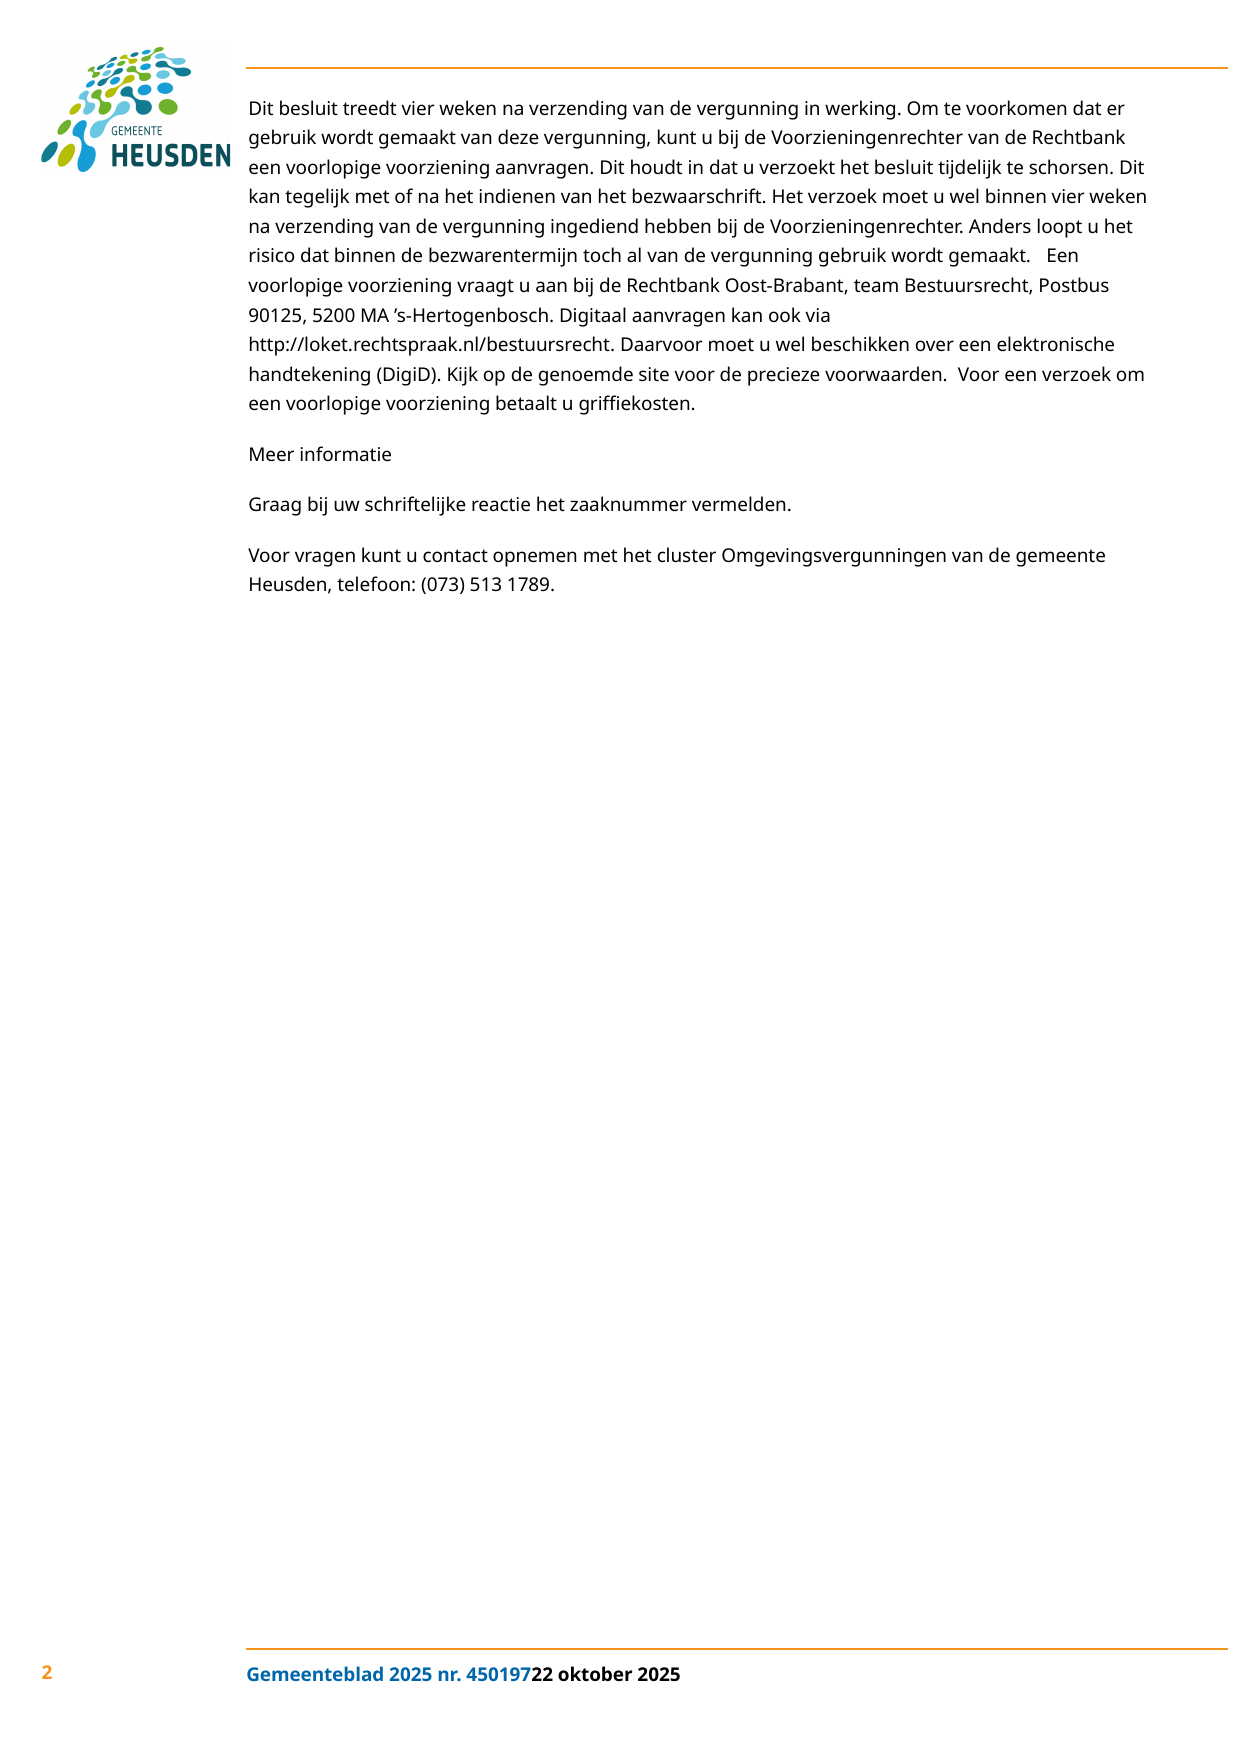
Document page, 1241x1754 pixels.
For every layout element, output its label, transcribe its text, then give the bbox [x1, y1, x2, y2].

picture [41, 47, 231, 172]
text Graag bij uw schriftelijke reactie het zaaknummer vermelden. [248, 491, 1152, 517]
text Meer informatie [248, 441, 1152, 467]
text Voor vragen kunt u contact opnemen met het cluster Omgevingsvergunningen van de gemeente Heusden, telefoon: (073) 513 1789. [248, 542, 1152, 597]
text Dit besluit treedt vier weken na verzending van de vergunning in werking. Om te voorkomen dat er gebruik wordt gemaakt van deze vergunning, kunt u bij de Voorzieningenrechter van de Rechtbank een voorlopige voorziening aanvragen. Dit houdt in dat u verzoekt het besluit tijdelijk te schorsen. Dit kan tegelijk met of na het indienen van het bezwaarschrift. Het verzoek moet u wel binnen vier weken na verzending van de vergunning ingediend hebben bij de Voorzieningenrechter. Anders loopt u het risico dat binnen de bezwarentermijn toch al van de vergunning gebruik wordt gemaakt. Een voorlopige voorziening vraagt u aan bij de Rechtbank Oost-Brabant, team Bestuursrecht, Postbus 90125, 5200 MA ’s-Hertogenbosch. Digitaal aanvragen kan ook via http://loket.rechtspraak.nl/bestuursrecht. Daarvoor moet u wel beschikken over een elektronische handtekening (DigiD). Kijk op de genoemde site voor de precieze voorwaarden. Voor een verzoek om een voorlopige voorziening betaalt u griffiekosten. [248, 95, 1152, 416]
